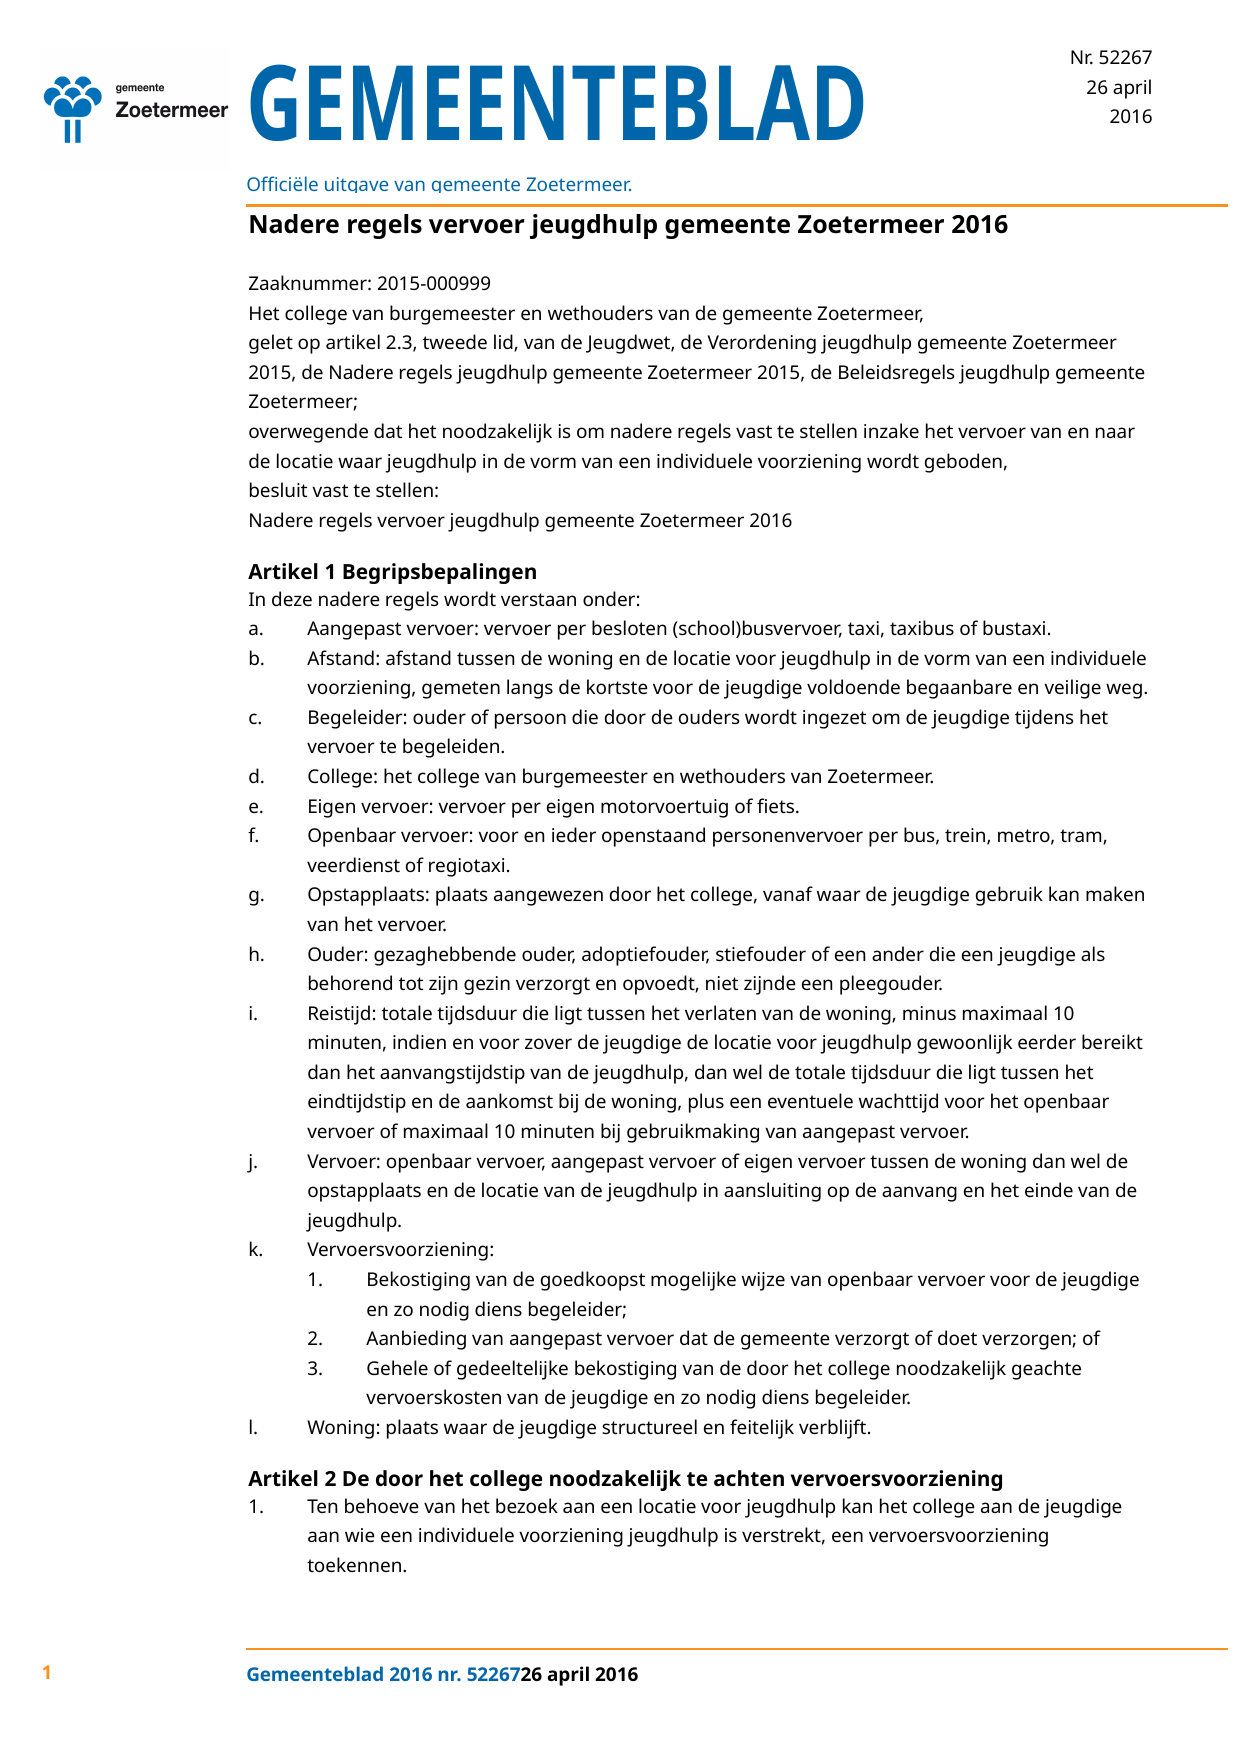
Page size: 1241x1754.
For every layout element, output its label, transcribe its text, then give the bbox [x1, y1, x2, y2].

list Opstapplaats: plaats aangewezen door het college, vanaf waar de jeugdige gebruik kan maken van het vervoer. [248, 882, 1152, 937]
text gelet op artikel 2.3, tweede lid, van de Jeugdwet, de Verordening jeugdhulp gemeente Zoetermeer 2015, de Nadere regels jeugdhulp gemeente Zoetermeer 2015, de Beleidsregels jeugdhulp gemeente Zoetermeer; [248, 329, 1152, 414]
text Nadere regels vervoer jeugdhulp gemeente Zoetermeer 2016 [248, 507, 1152, 533]
list Bekostiging van de goedkoopst mogelijke wijze van openbaar vervoer voor de jeugdige en zo nodig diens begeleider; [307, 1266, 1152, 1322]
text In deze nadere regels wordt verstaan onder: [248, 586, 1152, 612]
list Eigen vervoer: vervoer per eigen motorvoertuig of fiets. [248, 793, 1152, 819]
list Aangepast vervoer: vervoer per besloten (school)busvervoer, taxi, taxibus of bustaxi. [248, 615, 1152, 641]
text Nadere regels vervoer jeugdhulp gemeente Zoetermeer 2016 [248, 207, 1152, 241]
list Woning: plaats waar de jeugdige structureel en feitelijk verblijft. [248, 1414, 1152, 1440]
text besluit vast te stellen: [248, 477, 1152, 503]
list Vervoersvoorziening: [248, 1237, 1152, 1262]
list Ten behoeve van het bezoek aan een locatie voor jeugdhulp kan het college aan de jeugdige aan wie een individuele voorziening jeugdhulp is verstrekt, een vervoersvoorziening toekennen. [248, 1493, 1152, 1578]
list Aanbieding van aangepast vervoer dat de gemeente verzorgt of doet verzorgen; of [307, 1325, 1152, 1351]
list Reistijd: totale tijdsduur die ligt tussen het verlaten van de woning, minus maximaal 10 minuten, indien en voor zover de jeugdige de locatie voor jeugdhulp gewoonlijk eerder bereikt dan het aanvangstijdstip van de jeugdhulp, dan wel de totale tijdsduur die ligt tussen het eindtijdstip en de aankomst bij de woning, plus een eventuele wachttijd voor het openbaar vervoer of maximaal 10 minuten bij gebruikmaking van aangepast vervoer. [248, 1000, 1152, 1144]
list Afstand: afstand tussen de woning en de locatie voor jeugdhulp in de vorm van een individuele voorziening, gemeten langs de kortste voor de jeugdige voldoende begaanbare en veilige weg. [248, 645, 1152, 700]
text Artikel 1 Begripsbepalingen [248, 557, 1152, 586]
text overwegende dat het noodzakelijk is om nadere regels vast te stellen inzake het vervoer van en naar de locatie waar jeugdhulp in de vorm van een individuele voorziening wordt geboden, [248, 418, 1152, 473]
list Openbaar vervoer: voor en ieder openstaand personenvervoer per bus, trein, metro, tram, veerdienst of regiotaxi. [248, 822, 1152, 878]
picture [41, 47, 231, 172]
list Ouder: gezaghebbende ouder, adoptiefouder, stiefouder of een ander die een jeugdige als behorend tot zijn gezin verzorgt en opvoedt, niet zijnde een pleegouder. [248, 941, 1152, 996]
list Vervoer: openbaar vervoer, aangepast vervoer of eigen vervoer tussen de woning dan wel de opstapplaats en de locatie van de jeugdhulp in aansluiting op de aanvang en het einde van de jeugdhulp. [248, 1148, 1152, 1233]
text Artikel 2 De door het college noodzakelijk te achten vervoersvoorziening [248, 1464, 1152, 1493]
list Begeleider: ouder of persoon die door de ouders wordt ingezet om de jeugdige tijdens het vervoer te begeleiden. [248, 704, 1152, 759]
text Zaaknummer: 2015-000999 [248, 270, 1152, 296]
list College: het college van burgemeester en wethouders van Zoetermeer. [248, 763, 1152, 789]
list Gehele of gedeeltelijke bekostiging van de door het college noodzakelijk geachte vervoerskosten van de jeugdige en zo nodig diens begeleider. [307, 1355, 1152, 1410]
text Het college van burgemeester en wethouders van de gemeente Zoetermeer, [248, 300, 1152, 326]
